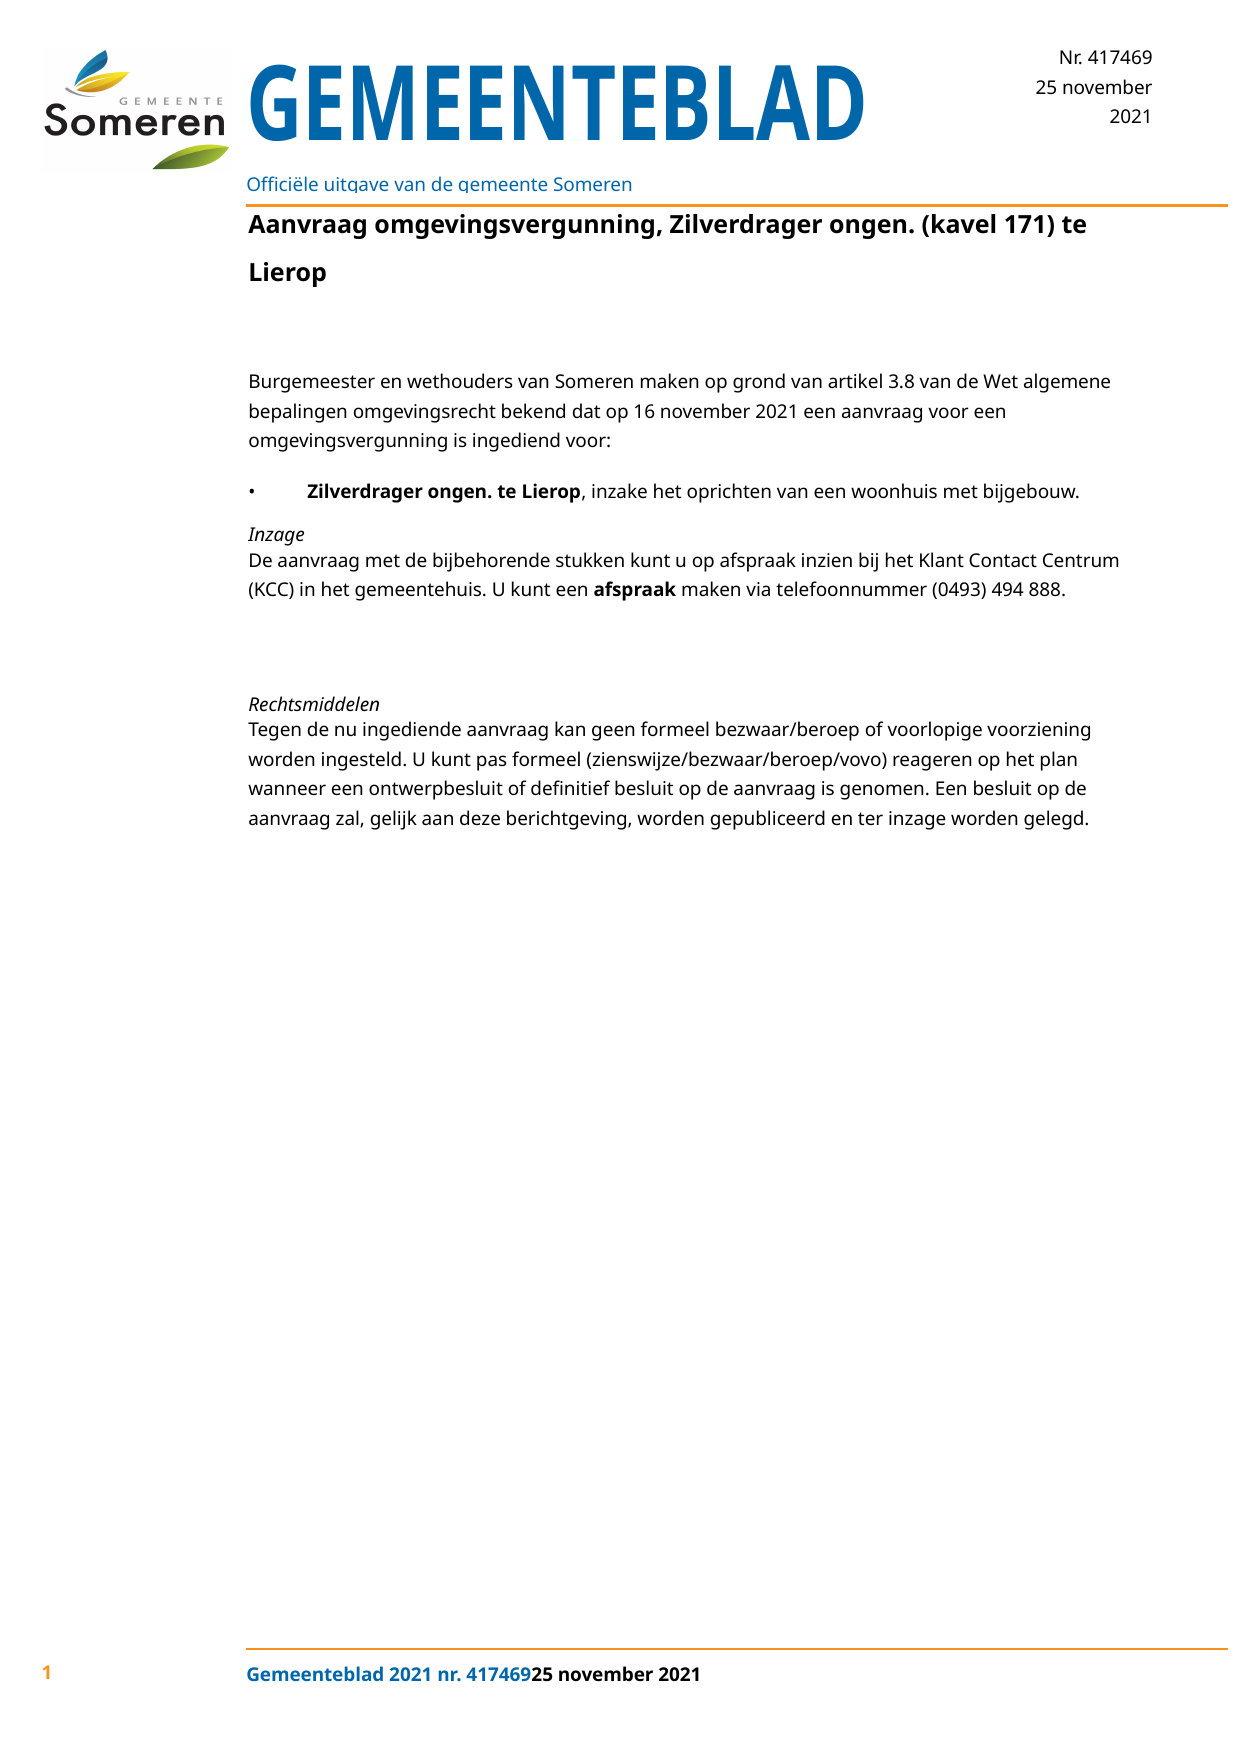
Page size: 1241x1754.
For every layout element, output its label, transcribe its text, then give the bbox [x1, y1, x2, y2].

picture [41, 47, 231, 172]
text Aanvraag omgevingsvergunning, Zilverdrager ongen. (kavel 171) te Lierop [248, 207, 1152, 288]
text Burgemeester en wethouders van Someren maken op grond van artikel 3.8 van de Wet algemene bepalingen omgevingsrecht bekend dat op 16 november 2021 een aanvraag voor een omgevingsvergunning is ingediend voor: [248, 368, 1152, 453]
text De aanvraag met de bijbehorende stukken kunt u op afspraak inzien bij het Klant Contact Centrum (KCC) in het gemeentehuis. U kunt een afspraak maken via telefoonnummer (0493) 494 888. [248, 547, 1152, 602]
text Rechtsmiddelen [248, 691, 1152, 716]
text Tegen de nu ingediende aanvraag kan geen formeel bezwaar/beroep of voorlopige voorziening worden ingesteld. U kunt pas formeel (zienswijze/bezwaar/beroep/vovo) reageren op het plan wanneer een ontwerpbesluit of definitief besluit op de aanvraag is genomen. Een besluit op de aanvraag zal, gelijk aan deze berichtgeving, worden gepubliceerd en ter inzage worden gelegd. [248, 716, 1152, 831]
text Inzage [248, 521, 1152, 547]
list Zilverdrager ongen. te Lierop, inzake het oprichten van een woonhuis met bijgebouw. [248, 478, 1152, 504]
